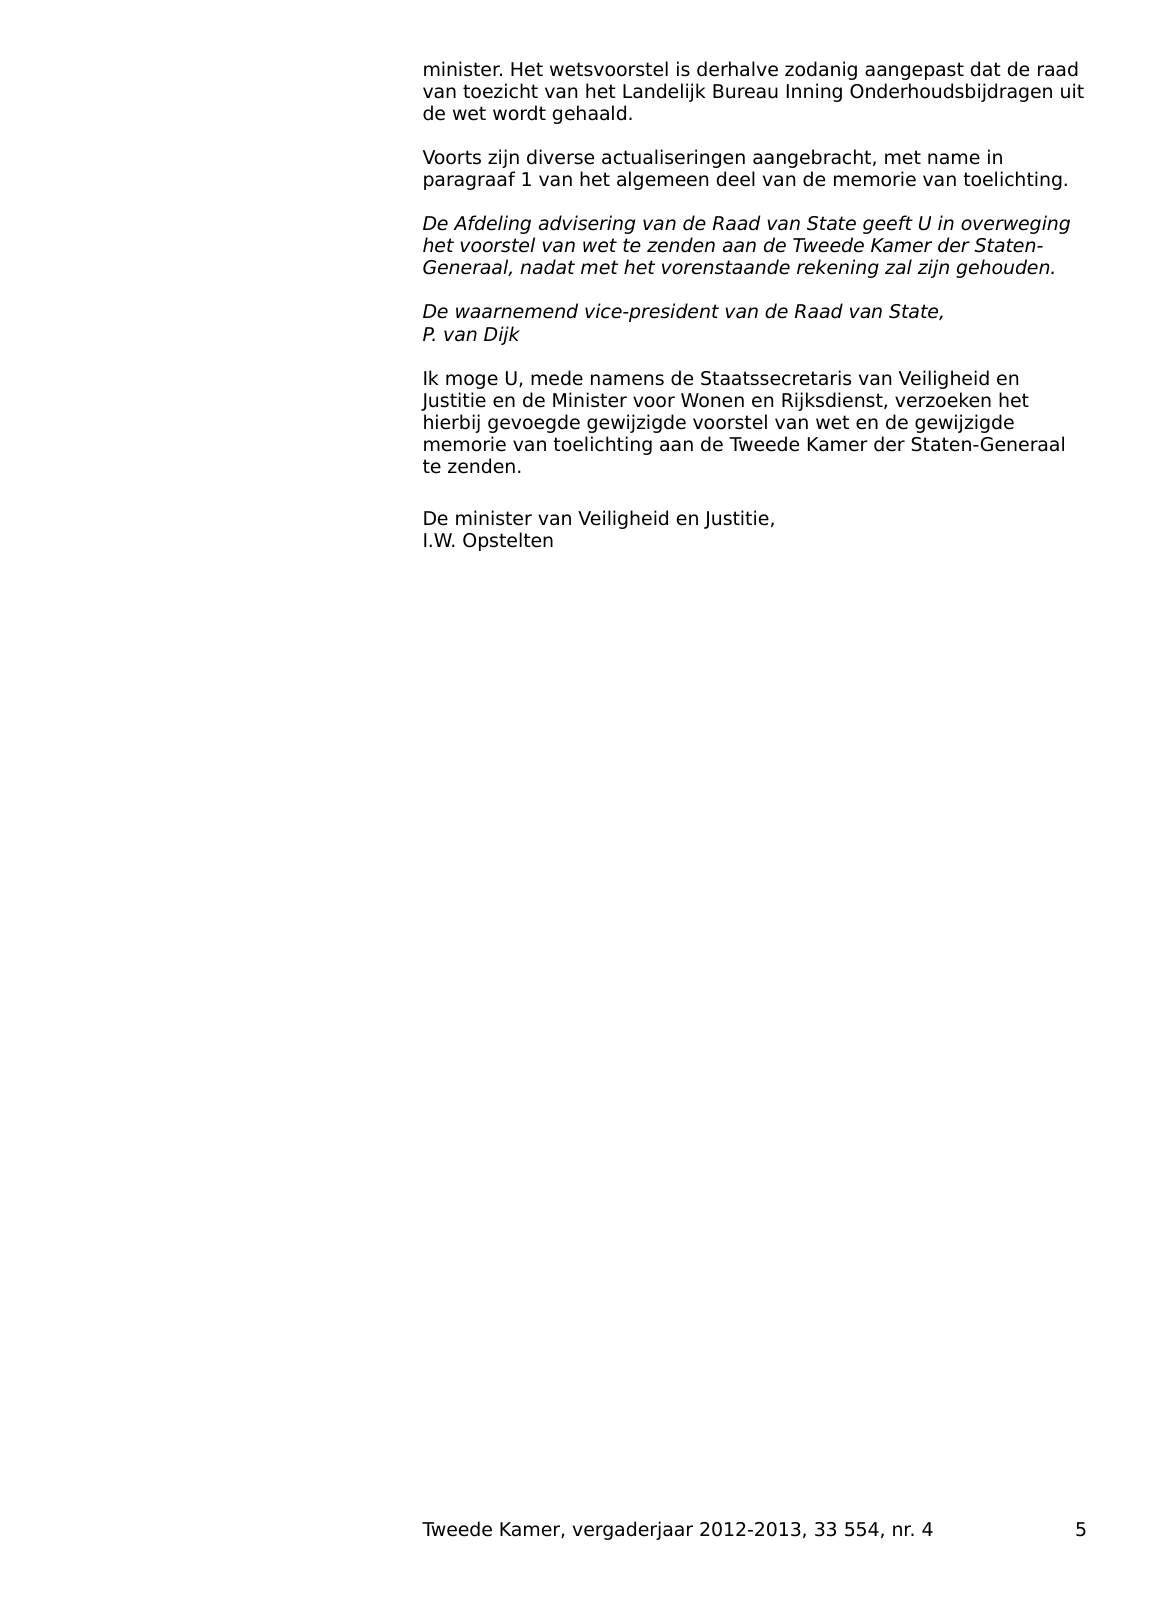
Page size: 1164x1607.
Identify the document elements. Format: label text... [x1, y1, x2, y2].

text De minister van Veiligheid en Justitie, I.W. Opstelten [422, 507, 1087, 551]
text Voorts zijn diverse actualiseringen aangebracht, met name in paragraaf 1 van het algemeen deel van de memorie van toelichting. [422, 147, 1087, 191]
text De waarnemend vice-president van de Raad van State, [422, 301, 1087, 323]
text Ik moge U, mede namens de Staatssecretaris van Veiligheid en Justitie en de Minister voor Wonen en Rijksdienst, verzoeken het hierbij gevoegde gewijzigde voorstel van wet en de gewijzigde memorie van toelichting aan de Tweede Kamer der Staten-Generaal te zenden. [422, 368, 1087, 477]
text De Afdeling advisering van de Raad van State geeft U in overweging het voorstel van wet te zenden aan de Tweede Kamer der Staten-Generaal, nadat met het vorenstaande rekening zal zijn gehouden. [422, 213, 1087, 279]
text minister. Het wetsvoorstel is derhalve zodanig aangepast dat de raad van toezicht van het Landelijk Bureau Inning Onderhoudsbijdragen uit de wet wordt gehaald. [422, 59, 1087, 125]
text P. van Dijk [422, 323, 1087, 345]
